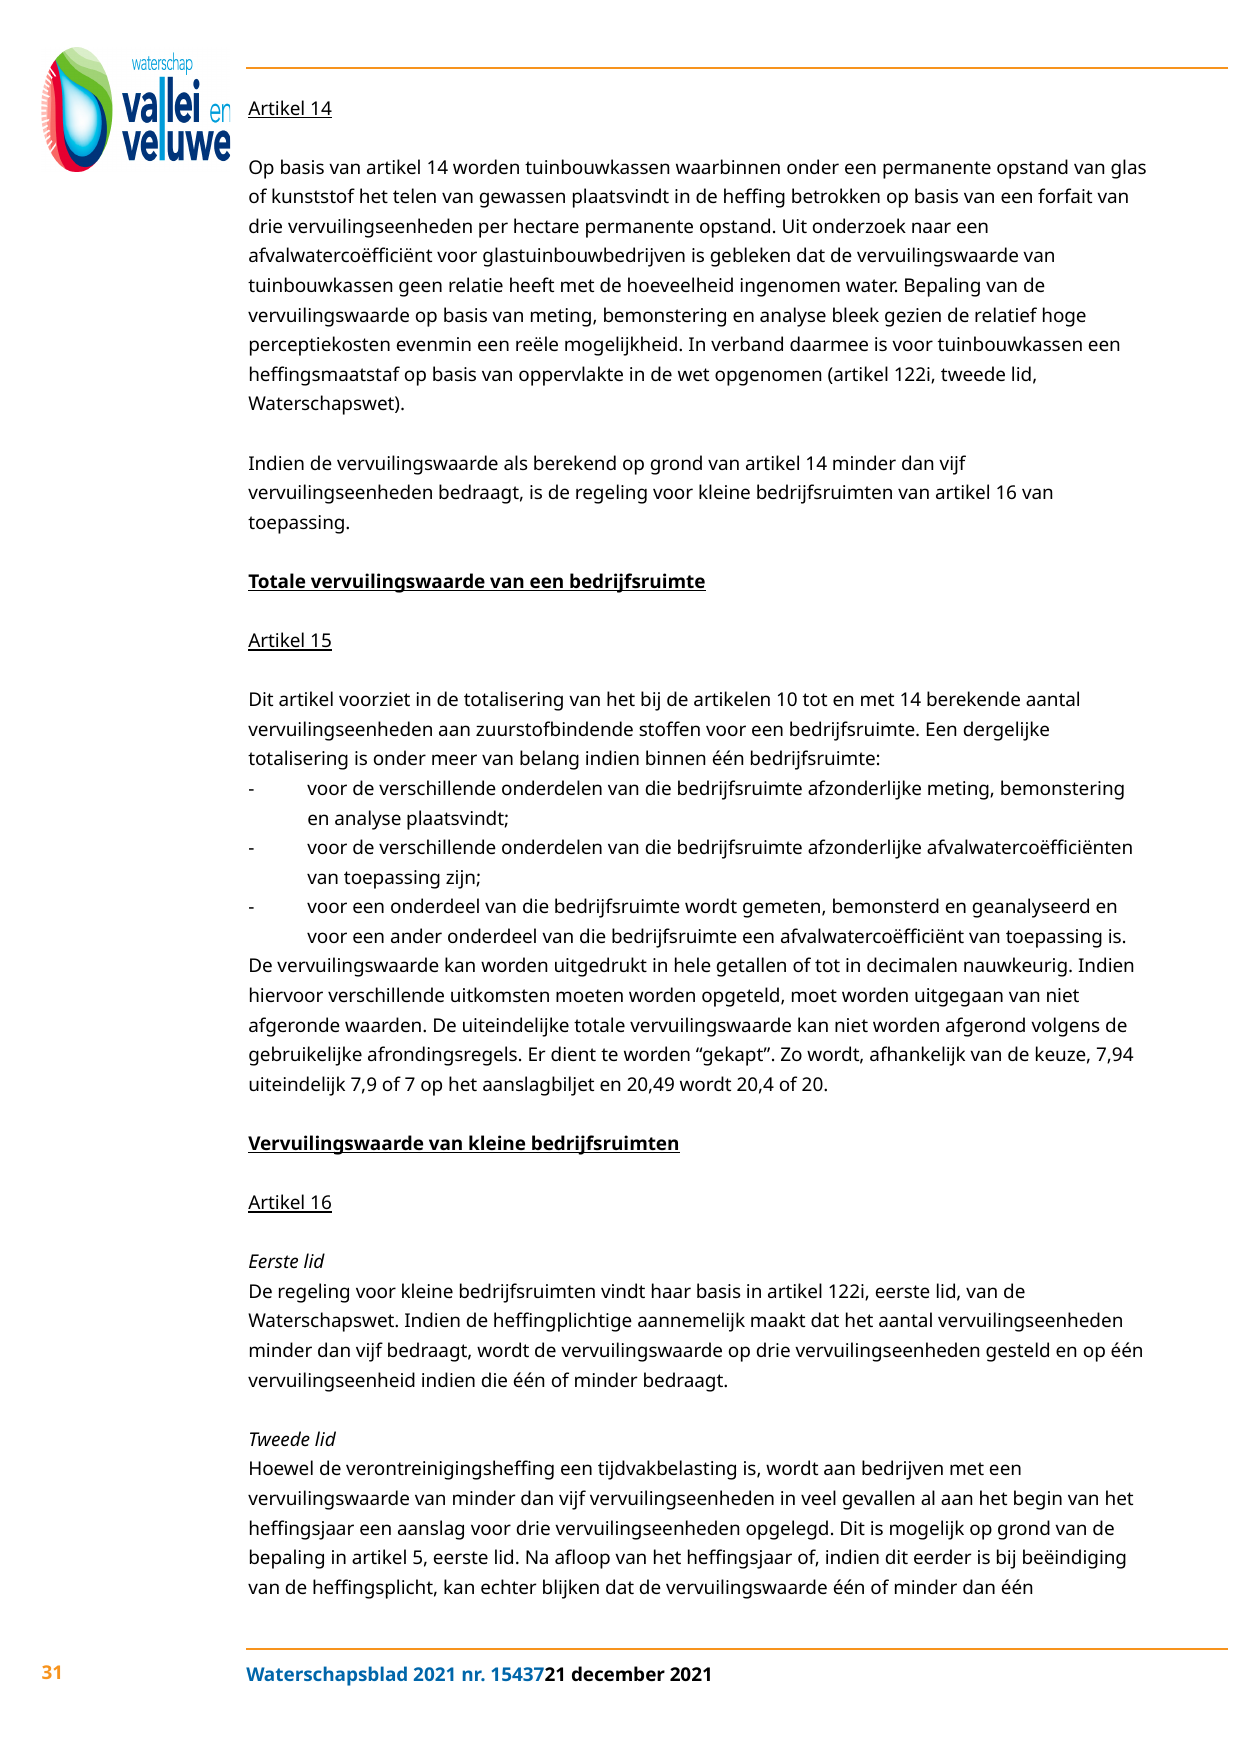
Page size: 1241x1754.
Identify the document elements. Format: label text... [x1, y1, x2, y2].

picture [41, 47, 231, 172]
text Artikel 14 [248, 95, 1152, 121]
text Vervuilingswaarde van kleine bedrijfsruimten [248, 1130, 1152, 1156]
text Eerste lid [248, 1248, 1152, 1274]
text Totale vervuilingswaarde van een bedrijfsruimte [248, 568, 1152, 594]
text Tweede lid [248, 1426, 1152, 1452]
text Artikel 16 [248, 1189, 1152, 1215]
text Op basis van artikel 14 worden tuinbouwkassen waarbinnen onder een permanente opstand van glas of kunststof het telen van gewassen plaatsvindt in de heffing betrokken op basis van een forfait van drie vervuilingseenheden per hectare permanente opstand. Uit onderzoek naar een afvalwatercoëfficiënt voor glastuinbouwbedrijven is gebleken dat de vervuilingswaarde van tuinbouwkassen geen relatie heeft met de hoeveelheid ingenomen water. Bepaling van de vervuilingswaarde op basis van meting, bemonstering en analyse bleek gezien de relatief hoge perceptiekosten evenmin een reële mogelijkheid. In verband daarmee is voor tuinbouwkassen een heffingsmaatstaf op basis van oppervlakte in de wet opgenomen (artikel 122i, tweede lid, Waterschapswet). [248, 154, 1152, 416]
list voor een onderdeel van die bedrijfsruimte wordt gemeten, bemonsterd en geanalyseerd en voor een ander onderdeel van die bedrijfsruimte een afvalwatercoëfficiënt van toepassing is. [248, 893, 1152, 949]
list voor de verschillende onderdelen van die bedrijfsruimte afzonderlijke afvalwatercoëfficiënten van toepassing zijn; [248, 834, 1152, 890]
text Dit artikel voorziet in de totalisering van het bij de artikelen 10 tot en met 14 berekende aantal vervuilingseenheden aan zuurstofbindende stoffen voor een bedrijfsruimte. Een dergelijke totalisering is onder meer van belang indien binnen één bedrijfsruimte: [248, 686, 1152, 771]
text Hoewel de verontreinigingsheffing een tijdvakbelasting is, wordt aan bedrijven met een vervuilingswaarde van minder dan vijf vervuilingseenheden in veel gevallen al aan het begin van het heffingsjaar een aanslag voor drie vervuilingseenheden opgelegd. Dit is mogelijk op grond van de bepaling in artikel 5, eerste lid. Na afloop van het heffingsjaar of, indien dit eerder is bij beëindiging van de heffingsplicht, kan echter blijken dat de vervuilingswaarde één of minder dan één [248, 1456, 1152, 1600]
list voor de verschillende onderdelen van die bedrijfsruimte afzonderlijke meting, bemonstering en analyse plaatsvindt; [248, 775, 1152, 831]
text Artikel 15 [248, 627, 1152, 653]
text De vervuilingswaarde kan worden uitgedrukt in hele getallen of tot in decimalen nauwkeurig. Indien hiervoor verschillende uitkomsten moeten worden opgeteld, moet worden uitgegaan van niet afgeronde waarden. De uiteindelijke totale vervuilingswaarde kan niet worden afgerond volgens de gebruikelijke afrondingsregels. Er dient te worden “gekapt”. Zo wordt, afhankelijk van de keuze, 7,94 uiteindelijk 7,9 of 7 op het aanslagbiljet en 20,49 wordt 20,4 of 20. [248, 953, 1152, 1097]
text De regeling voor kleine bedrijfsruimten vindt haar basis in artikel 122i, eerste lid, van de Waterschapswet. Indien de heffingplichtige aannemelijk maakt dat het aantal vervuilingseenheden minder dan vijf bedraagt, wordt de vervuilingswaarde op drie vervuilingseenheden gesteld en op één vervuilingseenheid indien die één of minder bedraagt. [248, 1278, 1152, 1393]
text Indien de vervuilingswaarde als berekend op grond van artikel 14 minder dan vijf vervuilingseenheden bedraagt, is de regeling voor kleine bedrijfsruimten van artikel 16 van toepassing. [248, 450, 1152, 535]
